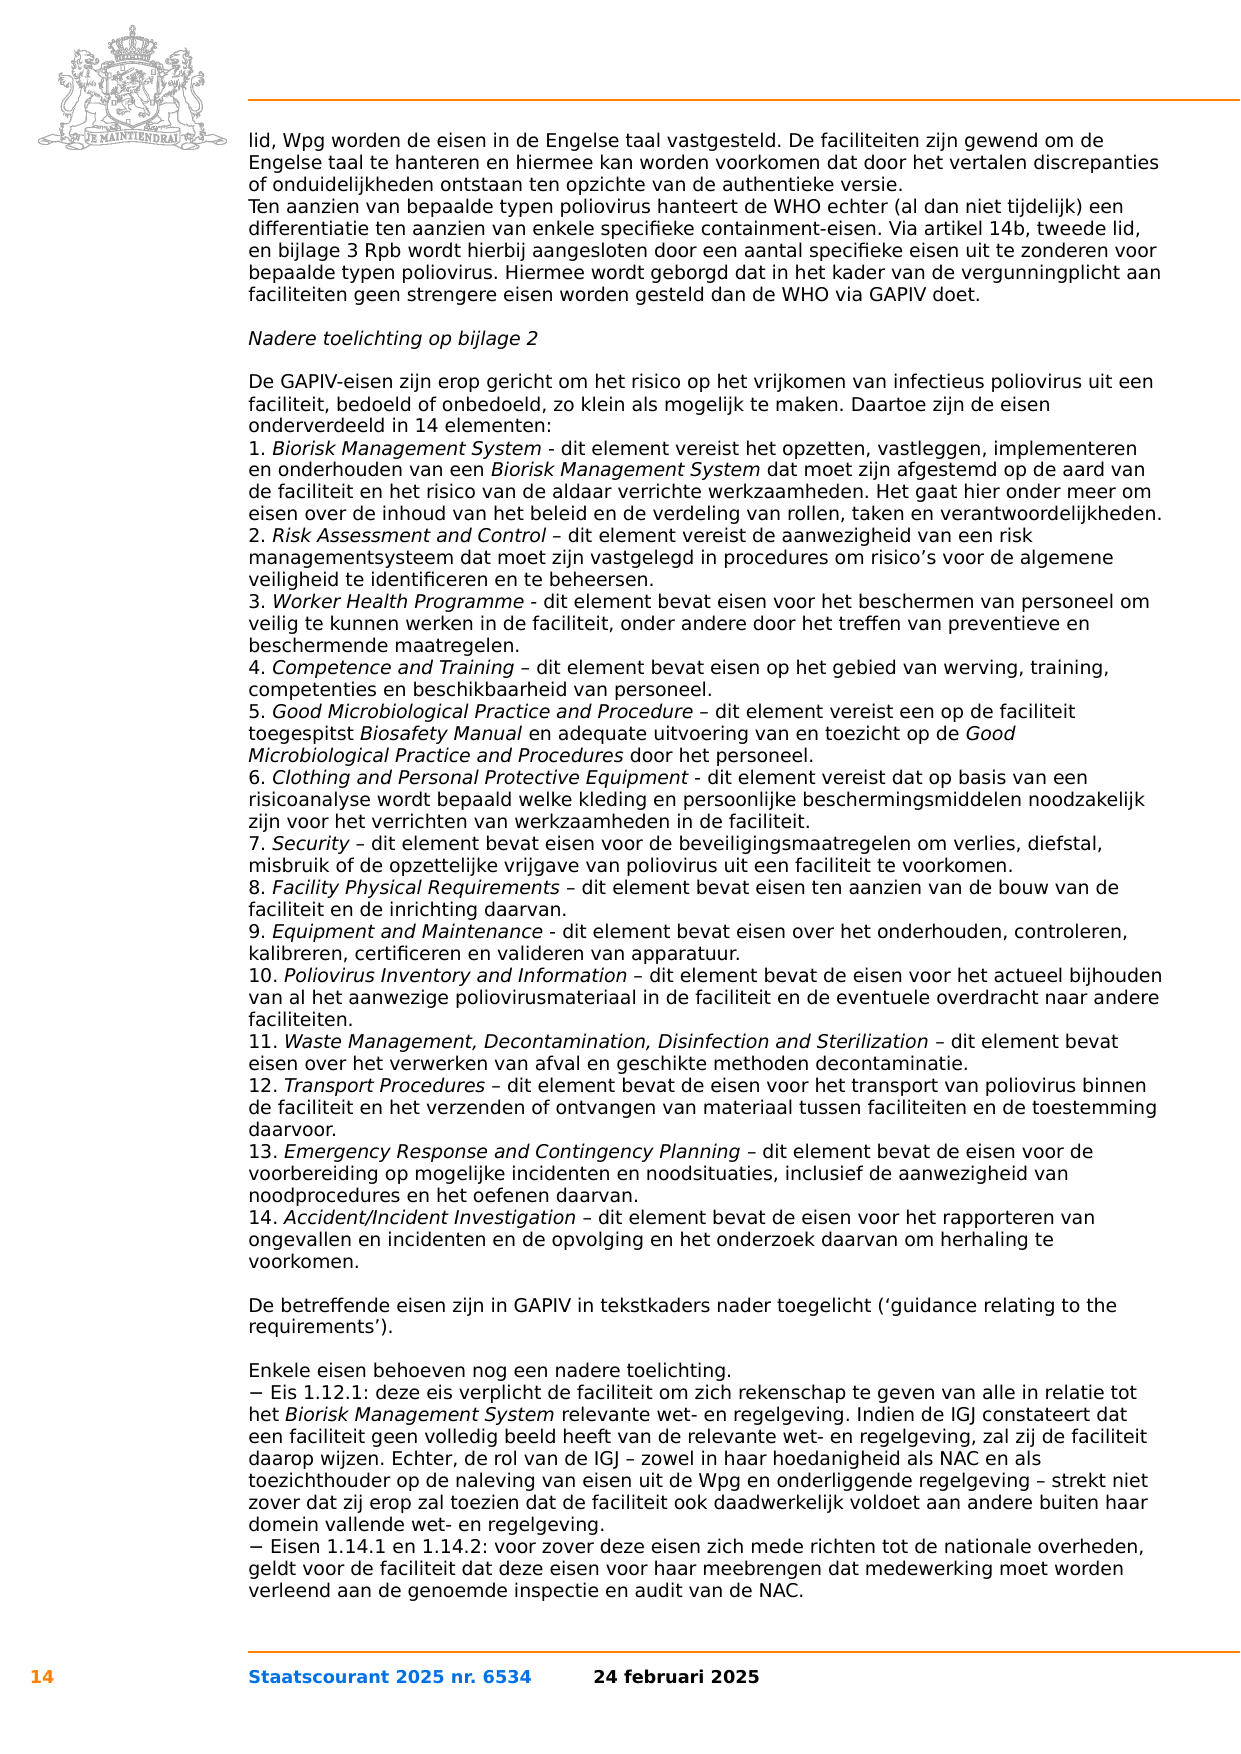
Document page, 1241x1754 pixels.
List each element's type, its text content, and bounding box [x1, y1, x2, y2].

text 10. Poliovirus Inventory and Information – dit element bevat de eisen voor het actueel bijhouden van al het aanwezige poliovirusmateriaal in de faciliteit en de eventuele overdracht naar andere faciliteiten. [248, 965, 1163, 1031]
text − Eis 1.12.1: deze eis verplicht de faciliteit om zich rekenschap te geven van alle in relatie tot het Biorisk Management System relevante wet- en regelgeving. Indien de IGJ constateert dat een faciliteit geen volledig beeld heeft van de relevante wet- en regelgeving, zal zij de faciliteit daarop wijzen. Echter, de rol van de IGJ – zowel in haar hoedanigheid als NAC en als toezichthouder op de naleving van eisen uit de Wpg en onderliggende regelgeving – strekt niet zover dat zij erop zal toezien dat de faciliteit ook daadwerkelijk voldoet aan andere buiten haar domein vallende wet- en regelgeving. [248, 1382, 1163, 1536]
text De betreffende eisen zijn in GAPIV in tekstkaders nader toegelicht (‘guidance relating to the requirements’). [248, 1294, 1163, 1338]
text 13. Emergency Response and Contingency Planning – dit element bevat de eisen voor de voorbereiding op mogelijke incidenten en noodsituaties, inclusief de aanwezigheid van noodprocedures en het oefenen daarvan. [248, 1141, 1163, 1207]
text De GAPIV-eisen zijn erop gericht om het risico op het vrijkomen van infectieus poliovirus uit een faciliteit, bedoeld of onbedoeld, zo klein als mogelijk te maken. Daartoe zijn de eisen onderverdeeld in 14 elementen: [248, 371, 1163, 437]
text 6. Clothing and Personal Protective Equipment - dit element vereist dat op basis van een risicoanalyse wordt bepaald welke kleding en persoonlijke beschermingsmiddelen noodzakelijk zijn voor het verrichten van werkzaamheden in de faciliteit. [248, 767, 1163, 833]
text 7. Security – dit element bevat eisen voor de beveiligingsmaatregelen om verlies, diefstal, misbruik of de opzettelijke vrijgave van poliovirus uit een faciliteit te voorkomen. [248, 833, 1163, 877]
text 8. Facility Physical Requirements – dit element bevat eisen ten aanzien van de bouw van de faciliteit en de inrichting daarvan. [248, 877, 1163, 921]
text 4. Competence and Training – dit element bevat eisen op het gebied van werving, training, competenties en beschikbaarheid van personeel. [248, 657, 1163, 701]
text 3. Worker Health Programme - dit element bevat eisen voor het beschermen van personeel om veilig te kunnen werken in de faciliteit, onder andere door het treffen van preventieve en beschermende maatregelen. [248, 591, 1163, 657]
text 14. Accident/Incident Investigation – dit element bevat de eisen voor het rapporteren van ongevallen en incidenten en de opvolging en het onderzoek daarvan om herhaling te voorkomen. [248, 1207, 1163, 1273]
text 1. Biorisk Management System - dit element vereist het opzetten, vastleggen, implementeren en onderhouden van een Biorisk Management System dat moet zijn afgestemd op de aard van de faciliteit en het risico van de aldaar verrichte werkzaamheden. Het gaat hier onder meer om eisen over de inhoud van het beleid en de verdeling van rollen, taken en verantwoordelijkheden. [248, 437, 1163, 525]
text Enkele eisen behoeven nog een nadere toelichting. [248, 1360, 1163, 1382]
text Ten aanzien van bepaalde typen poliovirus hanteert de WHO echter (al dan niet tijdelijk) een differentiatie ten aanzien van enkele specifieke containment-eisen. Via artikel 14b, tweede lid, en bijlage 3 Rpb wordt hierbij aangesloten door een aantal specifieke eisen uit te zonderen voor bepaalde typen poliovirus. Hiermee wordt geborgd dat in het kader van de vergunningplicht aan faciliteiten geen strengere eisen worden gesteld dan de WHO via GAPIV doet. [248, 196, 1163, 306]
text 12. Transport Procedures – dit element bevat de eisen voor het transport van poliovirus binnen de faciliteit en het verzenden of ontvangen van materiaal tussen faciliteiten en de toestemming daarvoor. [248, 1075, 1163, 1141]
text 5. Good Microbiological Practice and Procedure – dit element vereist een op de faciliteit toegespitst Biosafety Manual en adequate uitvoering van en toezicht op de Good Microbiological Practice and Procedures door het personeel. [248, 701, 1163, 767]
picture [38, 25, 227, 150]
text lid, Wpg worden de eisen in de Engelse taal vastgesteld. De faciliteiten zijn gewend om de Engelse taal te hanteren en hiermee kan worden voorkomen dat door het vertalen discrepanties of onduidelijkheden ontstaan ten opzichte van de authentieke versie. [248, 130, 1163, 196]
subtitle Nadere toelichting op bijlage 2 [248, 328, 1163, 349]
text 2. Risk Assessment and Control – dit element vereist de aanwezigheid van een risk managementsysteem dat moet zijn vastgelegd in procedures om risico’s voor de algemene veiligheid te identificeren en te beheersen. [248, 525, 1163, 591]
text − Eisen 1.14.1 en 1.14.2: voor zover deze eisen zich mede richten tot de nationale overheden, geldt voor de faciliteit dat deze eisen voor haar meebrengen dat medewerking moet worden verleend aan de genoemde inspectie en audit van de NAC. [248, 1536, 1163, 1602]
text 9. Equipment and Maintenance - dit element bevat eisen over het onderhouden, controleren, kalibreren, certificeren en valideren van apparatuur. [248, 921, 1163, 965]
text 11. Waste Management, Decontamination, Disinfection and Sterilization – dit element bevat eisen over het verwerken van afval en geschikte methoden decontaminatie. [248, 1031, 1163, 1075]
